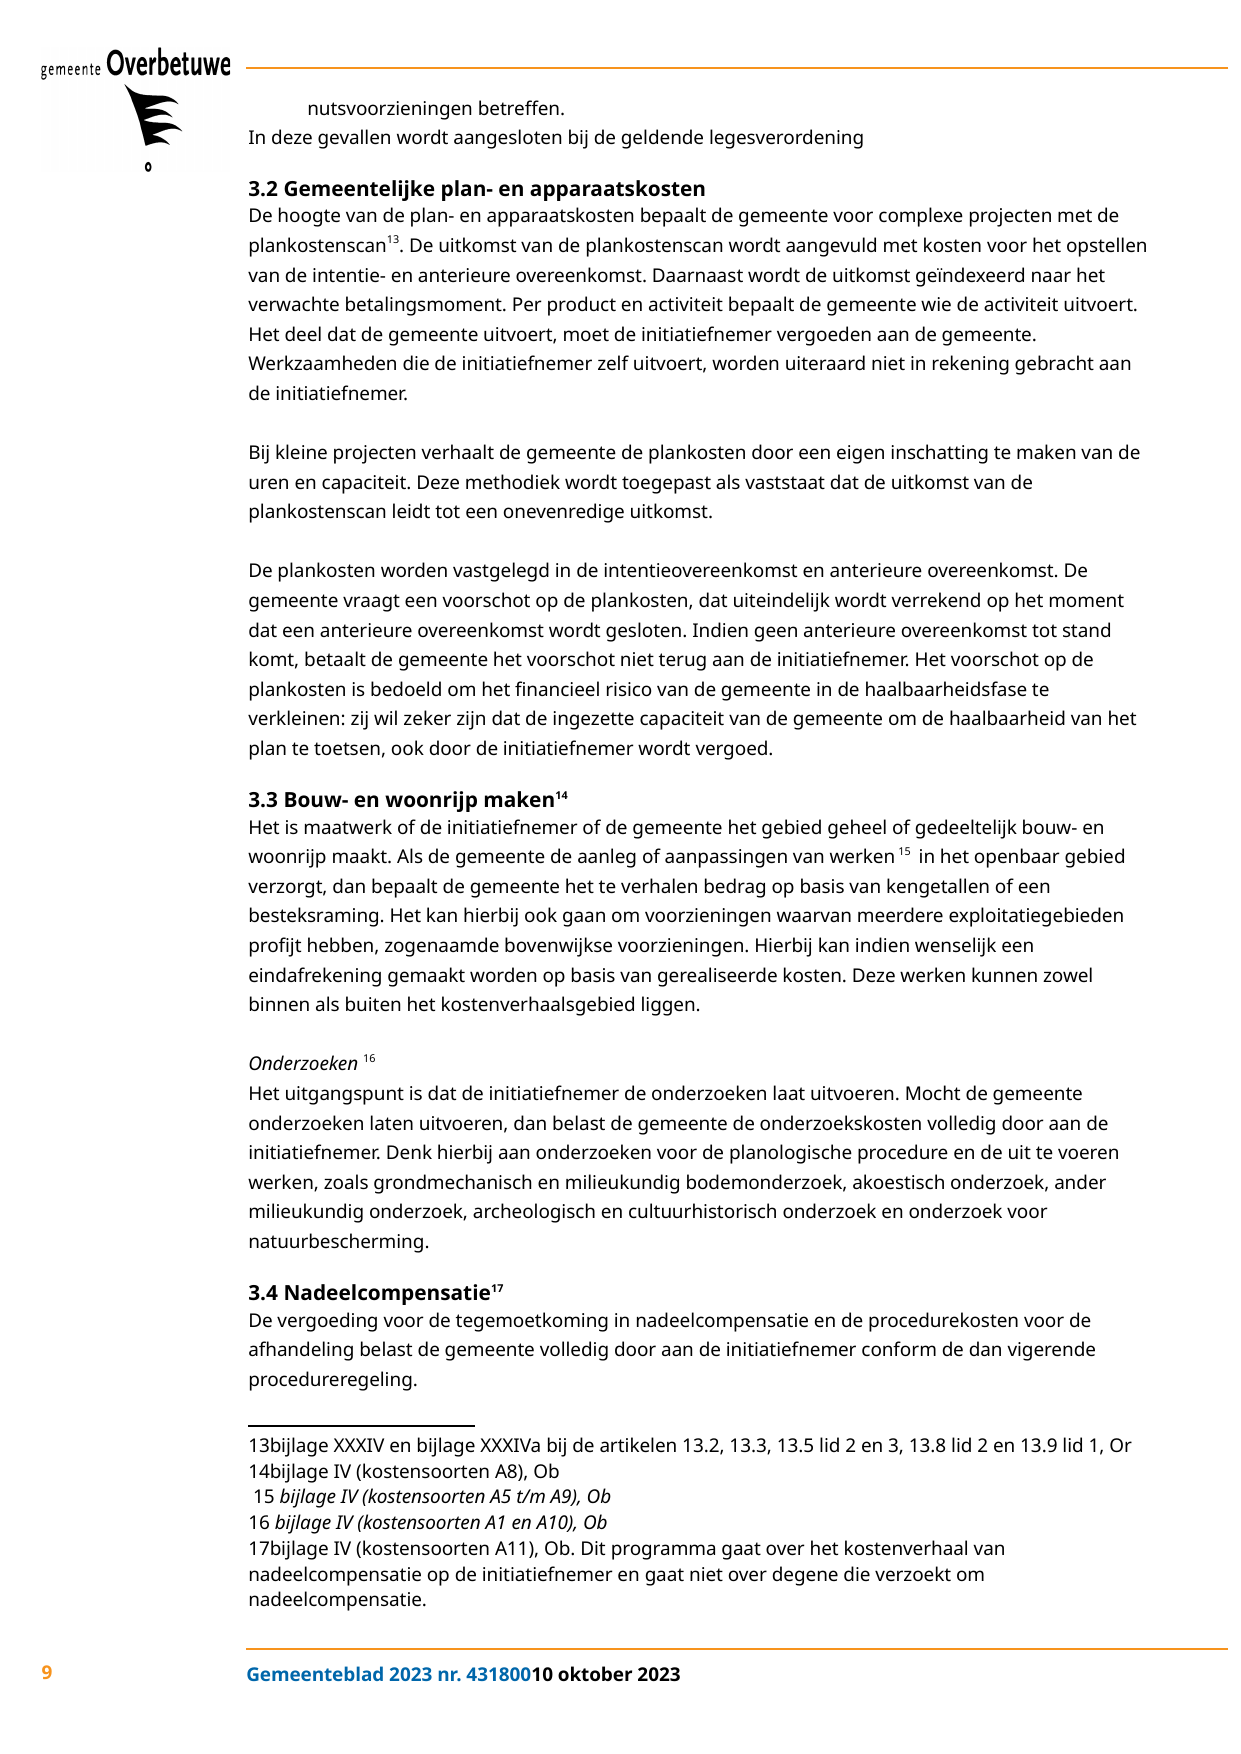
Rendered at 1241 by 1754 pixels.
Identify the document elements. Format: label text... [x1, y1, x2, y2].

text De hoogte van de plan- en apparaatskosten bepaalt de gemeente voor complexe projecten met de plankostenscan. De uitkomst van de plankostenscan wordt aangevuld met kosten voor het opstellen van de intentie- en anterieure overeenkomst. Daarnaast wordt de uitkomst geïndexeerd naar het verwachte betalingsmoment. Per product en activiteit bepaalt de gemeente wie de activiteit uitvoert. Het deel dat de gemeente uitvoert, moet de initiatiefnemer vergoeden aan de gemeente. Werkzaamheden die de initiatiefnemer zelf uitvoert, worden uiteraard niet in rekening gebracht aan de initiatiefnemer. [248, 203, 1152, 406]
text 3.3 Bouw- en woonrijp maken [248, 786, 1152, 814]
text De vergoeding voor de tegemoetkoming in nadeelcompensatie en de procedurekosten voor de afhandeling belast de gemeente volledig door aan de initiatiefnemer conform de dan vigerende procedureregeling. [248, 1307, 1152, 1392]
text Onderzoeken [248, 1051, 1152, 1076]
text 3.2 Gemeentelijke plan- en apparaatskosten [248, 174, 1152, 203]
text Bij kleine projecten verhaalt de gemeente de plankosten door een eigen inschatting te maken van de uren en capaciteit. Deze methodiek wordt toegepast als vaststaat dat de uitkomst van de plankostenscan leidt tot een onevenredige uitkomst. [248, 439, 1152, 524]
text bijlage XXXIV en bijlage XXXIVa bij de artikelen 13.2, 13.3, 13.5 lid 2 en 3, 13.8 lid 2 en 13.9 lid 1, Or [248, 1432, 1152, 1458]
text 3.4 Nadeelcompensatie [248, 1278, 1152, 1307]
text bijlage IV (kostensoorten A8), Ob [248, 1458, 1152, 1483]
text Het is maatwerk of de initiatiefnemer of de gemeente het gebied geheel of gedeeltelijk bouw- en woonrijp maakt. Als de gemeente de aanleg of aanpassingen van werken in het openbaar gebied verzorgt, dan bepaalt de gemeente het te verhalen bedrag op basis van kengetallen of een besteksraming. Het kan hierbij ook gaan om voorzieningen waarvan meerdere exploitatiegebieden profijt hebben, zogenaamde bovenwijkse voorzieningen. Hierbij kan indien wenselijk een eindafrekening gemaakt worden op basis van gerealiseerde kosten. Deze werken kunnen zowel binnen als buiten het kostenverhaalsgebied liggen. [248, 814, 1152, 1017]
text bijlage IV (kostensoorten A5 t/m A9), Ob [248, 1483, 1152, 1509]
picture [41, 47, 231, 172]
text bijlage IV (kostensoorten A11), Ob. Dit programma gaat over het kostenverhaal van nadeelcompensatie op de initiatiefnemer en gaat niet over degene die verzoekt om nadeelcompensatie. [248, 1535, 1152, 1612]
text bijlage IV (kostensoorten A1 en A10), Ob [248, 1509, 1152, 1535]
table_header nutsvoorzieningen betreffen. In deze gevallen wordt aangesloten bij de geldende legesverordening [248, 95, 1152, 150]
text De plankosten worden vastgelegd in de intentieovereenkomst en anterieure overeenkomst. De gemeente vraagt een voorschot op de plankosten, dat uiteindelijk wordt verrekend op het moment dat een anterieure overeenkomst wordt gesloten. Indien geen anterieure overeenkomst tot stand komt, betaalt de gemeente het voorschot niet terug aan de initiatiefnemer. Het voorschot op de plankosten is bedoeld om het financieel risico van de gemeente in de haalbaarheidsfase te verkleinen: zij wil zeker zijn dat de ingezette capaciteit van de gemeente om de haalbaarheid van het plan te toetsen, ook door de initiatiefnemer wordt vergoed. [248, 558, 1152, 761]
text Het uitgangspunt is dat de initiatiefnemer de onderzoeken laat uitvoeren. Mocht de gemeente onderzoeken laten uitvoeren, dan belast de gemeente de onderzoekskosten volledig door aan de initiatiefnemer. Denk hierbij aan onderzoeken voor de planologische procedure en de uit te voeren werken, zoals grondmechanisch en milieukundig bodemonderzoek, akoestisch onderzoek, ander milieukundig onderzoek, archeologisch en cultuurhistorisch onderzoek en onderzoek voor natuurbescherming. [248, 1080, 1152, 1254]
